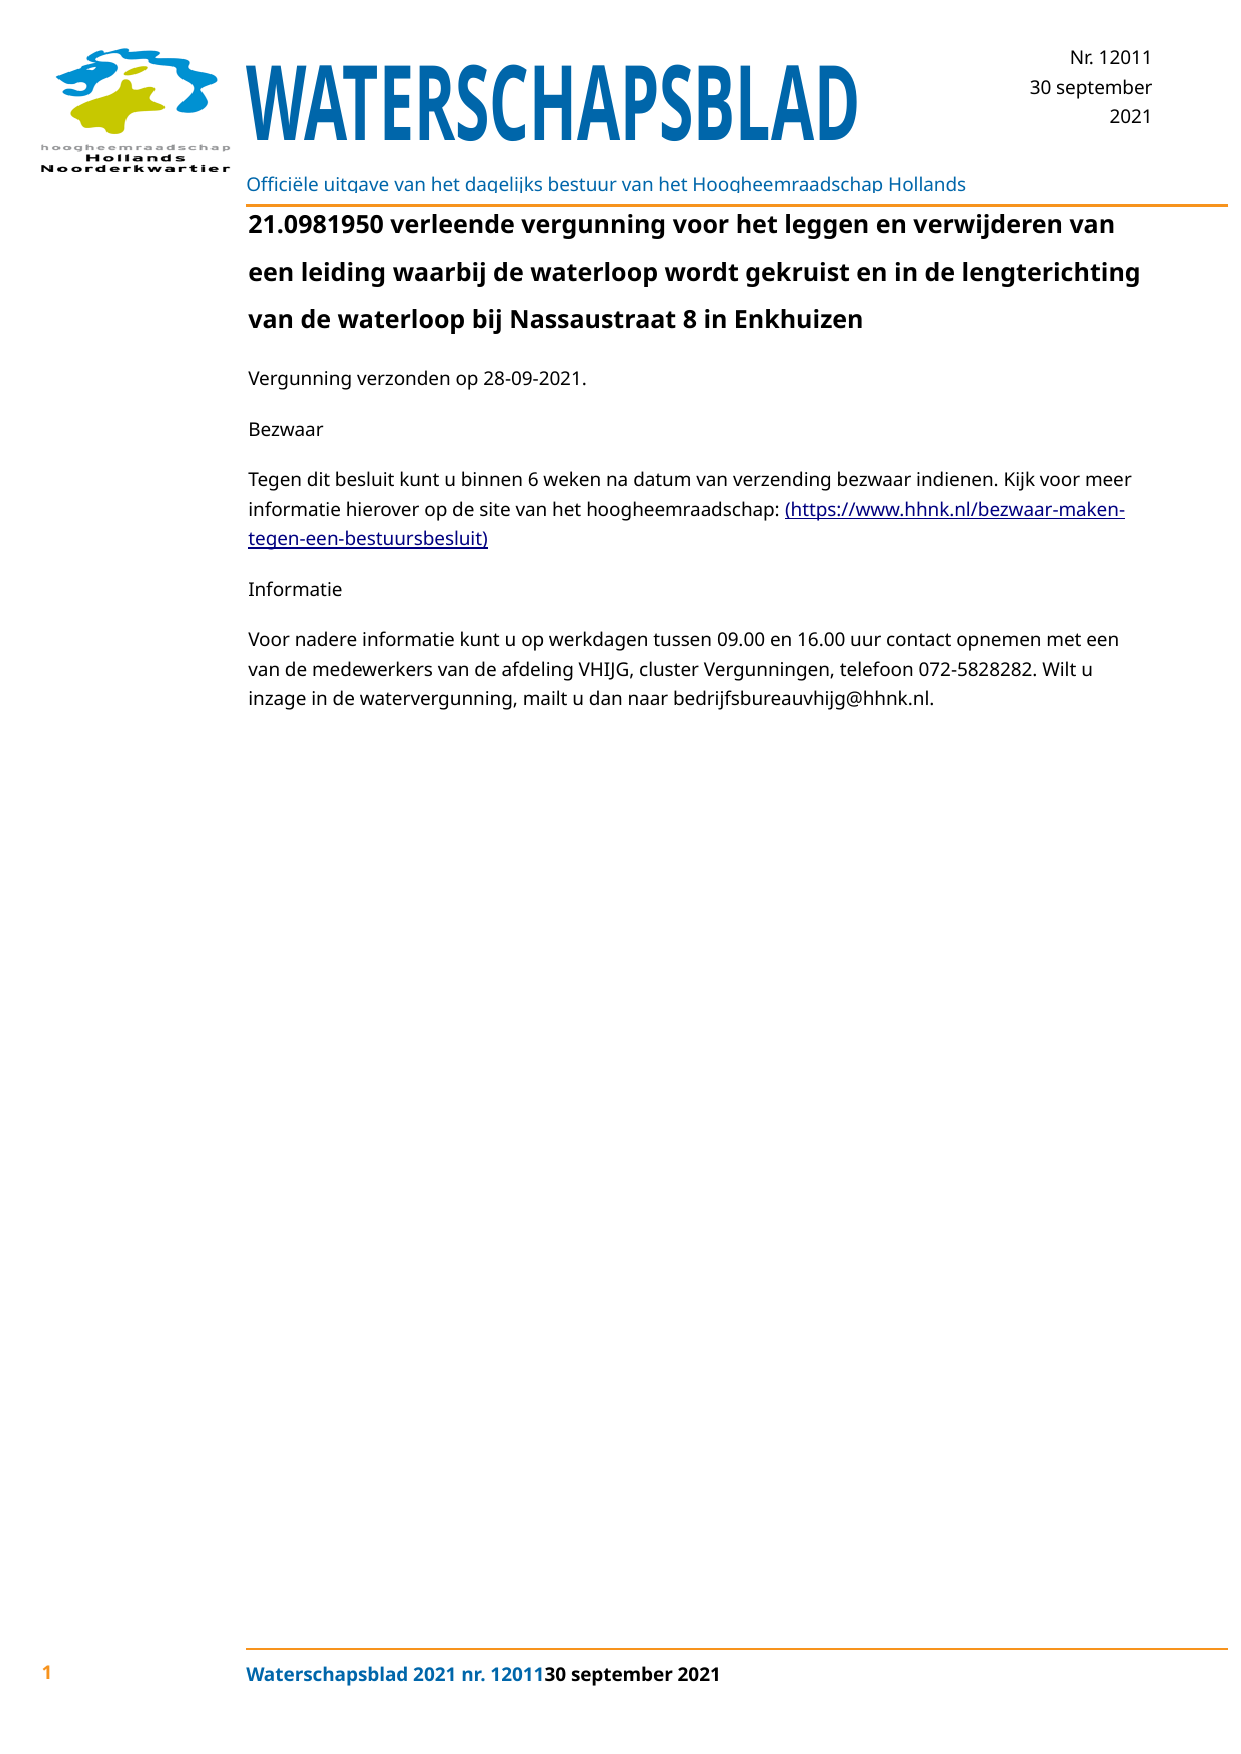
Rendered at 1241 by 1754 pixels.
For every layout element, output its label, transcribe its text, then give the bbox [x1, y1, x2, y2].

text 21.0981950 verleende vergunning voor het leggen en verwijderen van een leiding waarbij de waterloop wordt gekruist en in de lengterichting van de waterloop bij Nassaustraat 8 in Enkhuizen [248, 207, 1152, 336]
text Bezwaar [248, 416, 1152, 442]
text Vergunning verzonden op 28-09-2021. [248, 366, 1152, 391]
text Informatie [248, 576, 1152, 602]
picture [41, 47, 231, 172]
text Tegen dit besluit kunt u binnen 6 weken na datum van verzending bezwaar indienen. Kijk voor meer informatie hierover op de site van het hoogheemraadschap: (https://www.hhnk.nl/bezwaar-maken-tegen-een-bestuursbesluit) [248, 466, 1152, 551]
text Voor nadere informatie kunt u op werkdagen tussen 09.00 en 16.00 uur contact opnemen met een van de medewerkers van de afdeling VHIJG, cluster Vergunningen, telefoon 072-5828282. Wilt u inzage in de watervergunning, mailt u dan naar bedrijfsbureauvhijg@hhnk.nl. [248, 626, 1152, 711]
